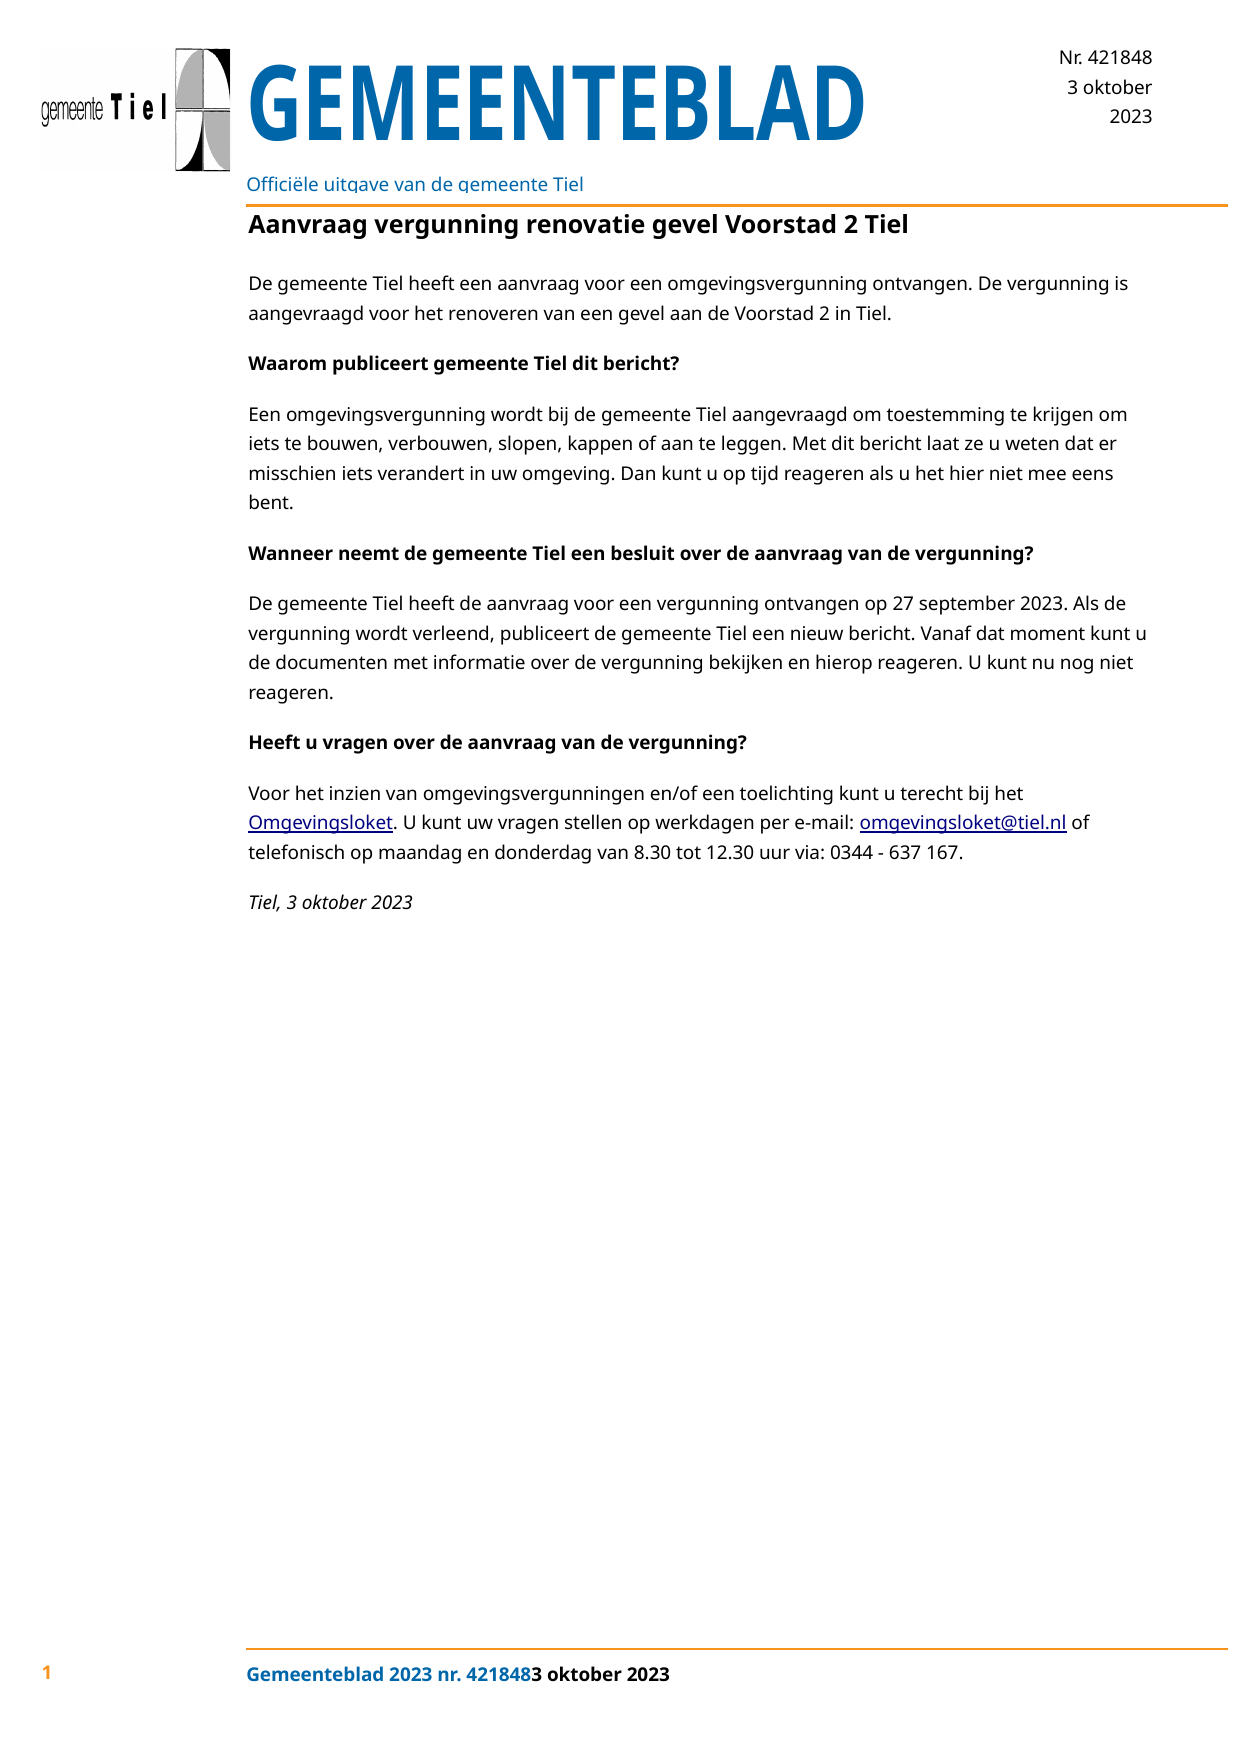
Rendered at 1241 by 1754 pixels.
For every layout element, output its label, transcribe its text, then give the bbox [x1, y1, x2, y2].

text Wanneer neemt de gemeente Tiel een besluit over de aanvraag van de vergunning? [248, 540, 1152, 566]
text Waarom publiceert gemeente Tiel dit bericht? [248, 350, 1152, 376]
text Heeft u vragen over de aanvraag van de vergunning? [248, 729, 1152, 755]
text Tiel, 3 oktober 2023 [248, 889, 1152, 915]
text Aanvraag vergunning renovatie gevel Voorstad 2 Tiel [248, 207, 1152, 241]
text Een omgevingsvergunning wordt bij de gemeente Tiel aangevraagd om toestemming te krijgen om iets te bouwen, verbouwen, slopen, kappen of aan te leggen. Met dit bericht laat ze u weten dat er misschien iets verandert in uw omgeving. Dan kunt u op tijd reageren als u het hier niet mee eens bent. [248, 401, 1152, 515]
text Voor het inzien van omgevingsvergunningen en/of een toelichting kunt u terecht bij het Omgevingsloket. U kunt uw vragen stellen op werkdagen per e-mail: omgevingsloket@tiel.nl of telefonisch op maandag en donderdag van 8.30 tot 12.30 uur via: 0344 - 637 167. [248, 780, 1152, 865]
text De gemeente Tiel heeft een aanvraag voor een omgevingsvergunning ontvangen. De vergunning is aangevraagd voor het renoveren van een gevel aan de Voorstad 2 in Tiel. [248, 270, 1152, 326]
text De gemeente Tiel heeft de aanvraag voor een vergunning ontvangen op 27 september 2023. Als de vergunning wordt verleend, publiceert de gemeente Tiel een nieuw bericht. Vanaf dat moment kunt u de documenten met informatie over de vergunning bekijken en hierop reageren. U kunt nu nog niet reageren. [248, 590, 1152, 705]
picture [41, 47, 231, 172]
